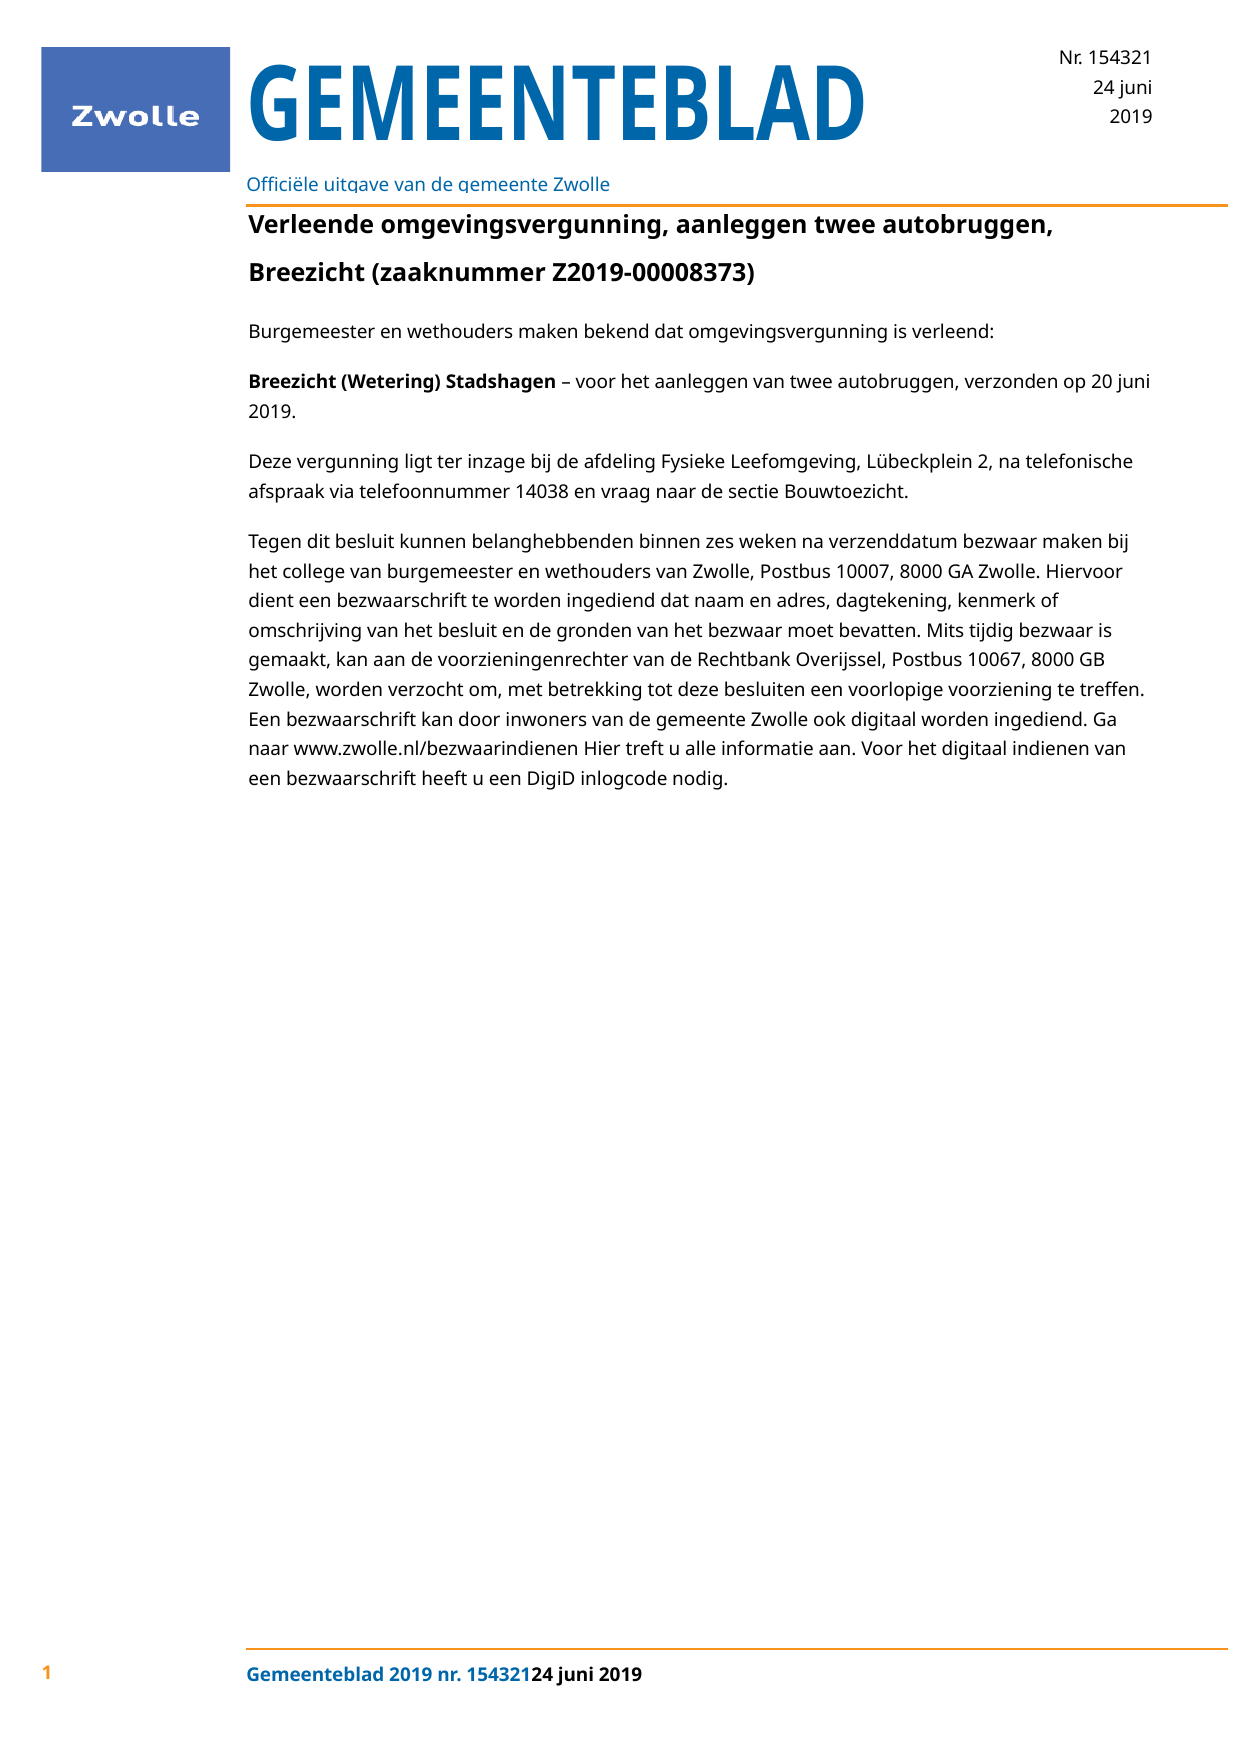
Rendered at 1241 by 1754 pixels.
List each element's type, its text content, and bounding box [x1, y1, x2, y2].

text Burgemeester en wethouders maken bekend dat omgevingsvergunning is verleend: [248, 318, 1152, 344]
text Breezicht (Wetering) Stadshagen – voor het aanleggen van twee autobruggen, verzonden op 20 juni 2019. [248, 368, 1152, 424]
text Tegen dit besluit kunnen belanghebbenden binnen zes weken na verzenddatum bezwaar maken bij het college van burgemeester en wethouders van Zwolle, Postbus 10007, 8000 GA Zwolle. Hiervoor dient een bezwaarschrift te worden ingediend dat naam en adres, dagtekening, kenmerk of omschrijving van het besluit en de gronden van het bezwaar moet bevatten. Mits tijdig bezwaar is gemaakt, kan aan de voorzieningenrechter van de Rechtbank Overijssel, Postbus 10067, 8000 GB Zwolle, worden verzocht om, met betrekking tot deze besluiten een voorlopige voorziening te treffen. Een bezwaarschrift kan door inwoners van de gemeente Zwolle ook digitaal worden ingediend. Ga naar www.zwolle.nl/bezwaarindienen Hier treft u alle informatie aan. Voor het digitaal indienen van een bezwaarschrift heeft u een DigiD inlogcode nodig. [248, 528, 1152, 791]
text Verleende omgevingsvergunning, aanleggen twee autobruggen, Breezicht (zaaknummer Z2019-00008373) [248, 207, 1152, 288]
text Deze vergunning ligt ter inzage bij de afdeling Fysieke Leefomgeving, Lübeckplein 2, na telefonische afspraak via telefoonnummer 14038 en vraag naar de sectie Bouwtoezicht. [248, 448, 1152, 504]
picture [41, 47, 231, 172]
